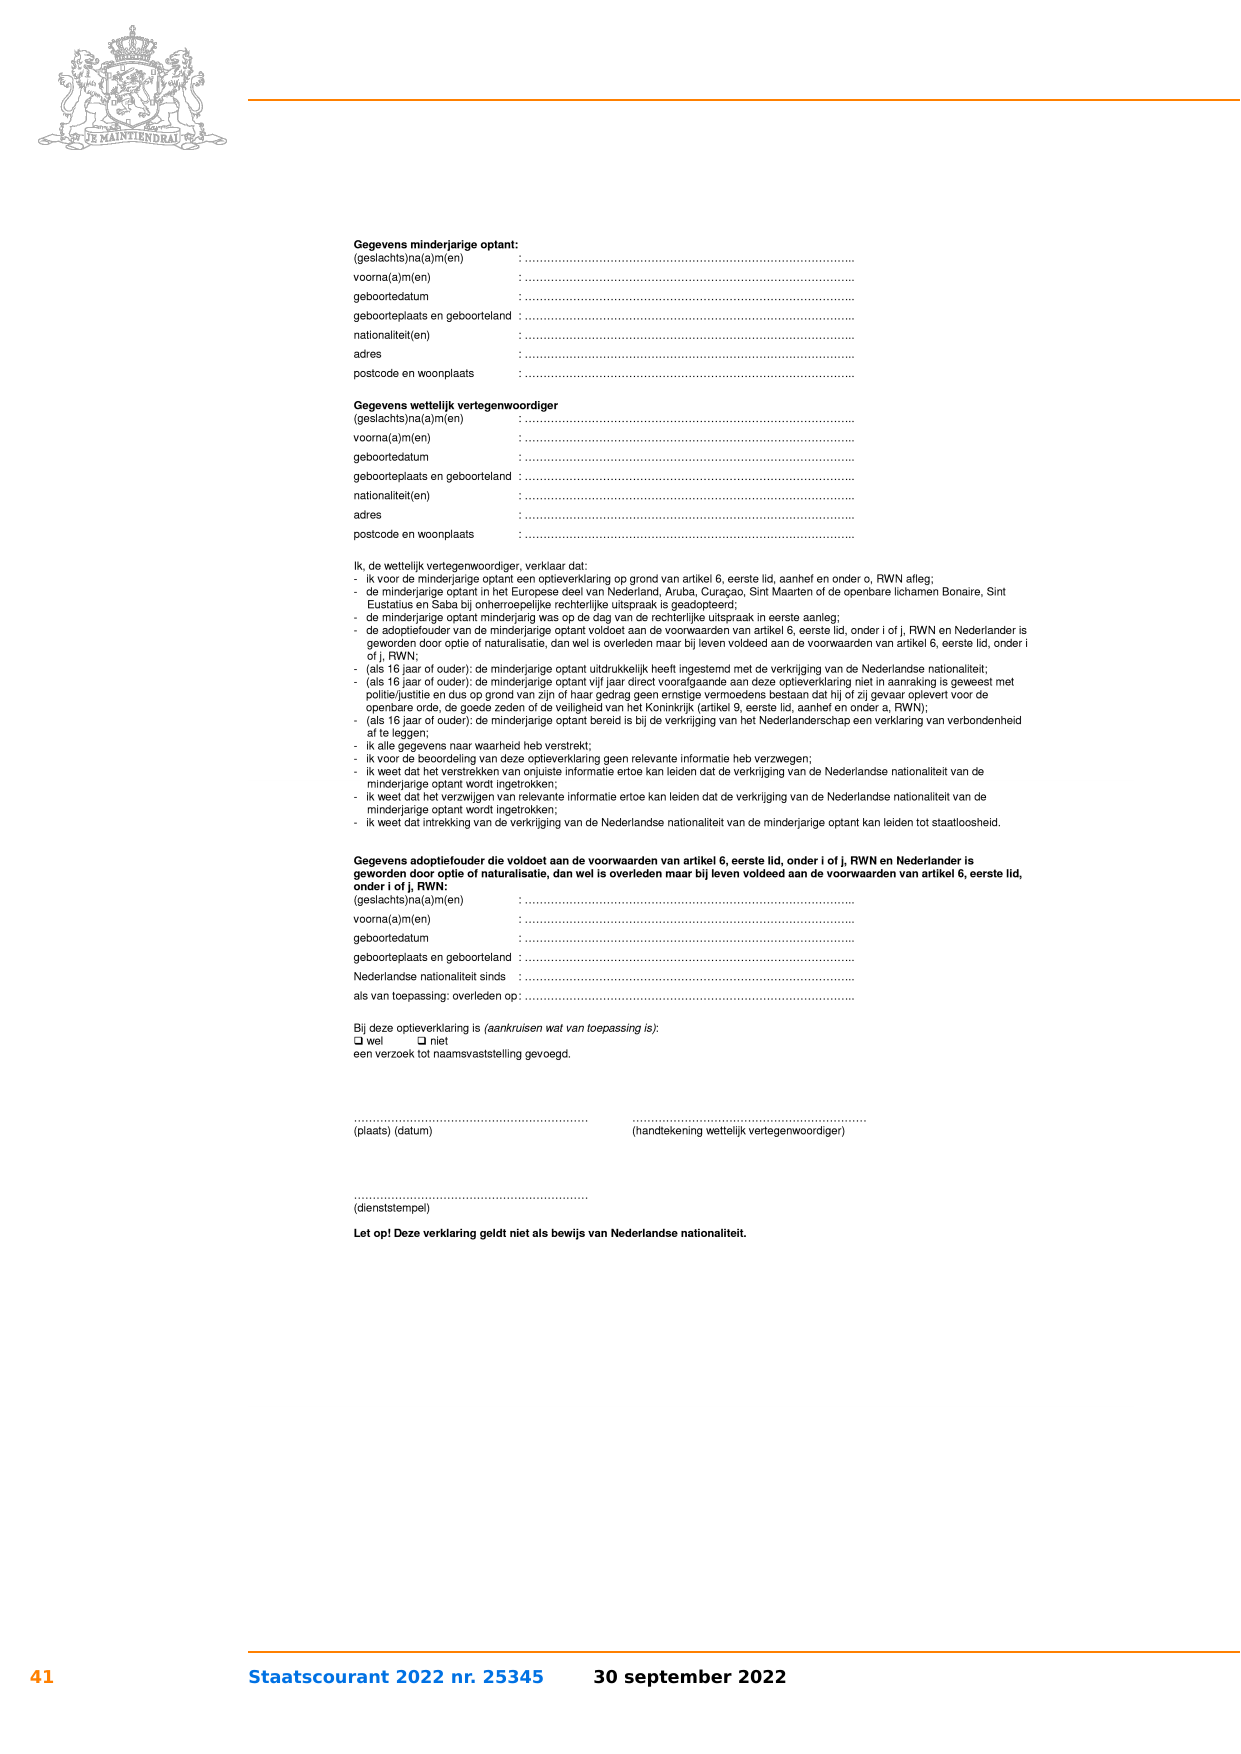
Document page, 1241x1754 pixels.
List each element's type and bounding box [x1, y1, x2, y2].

picture [248, 155, 1134, 1407]
picture [38, 25, 227, 150]
